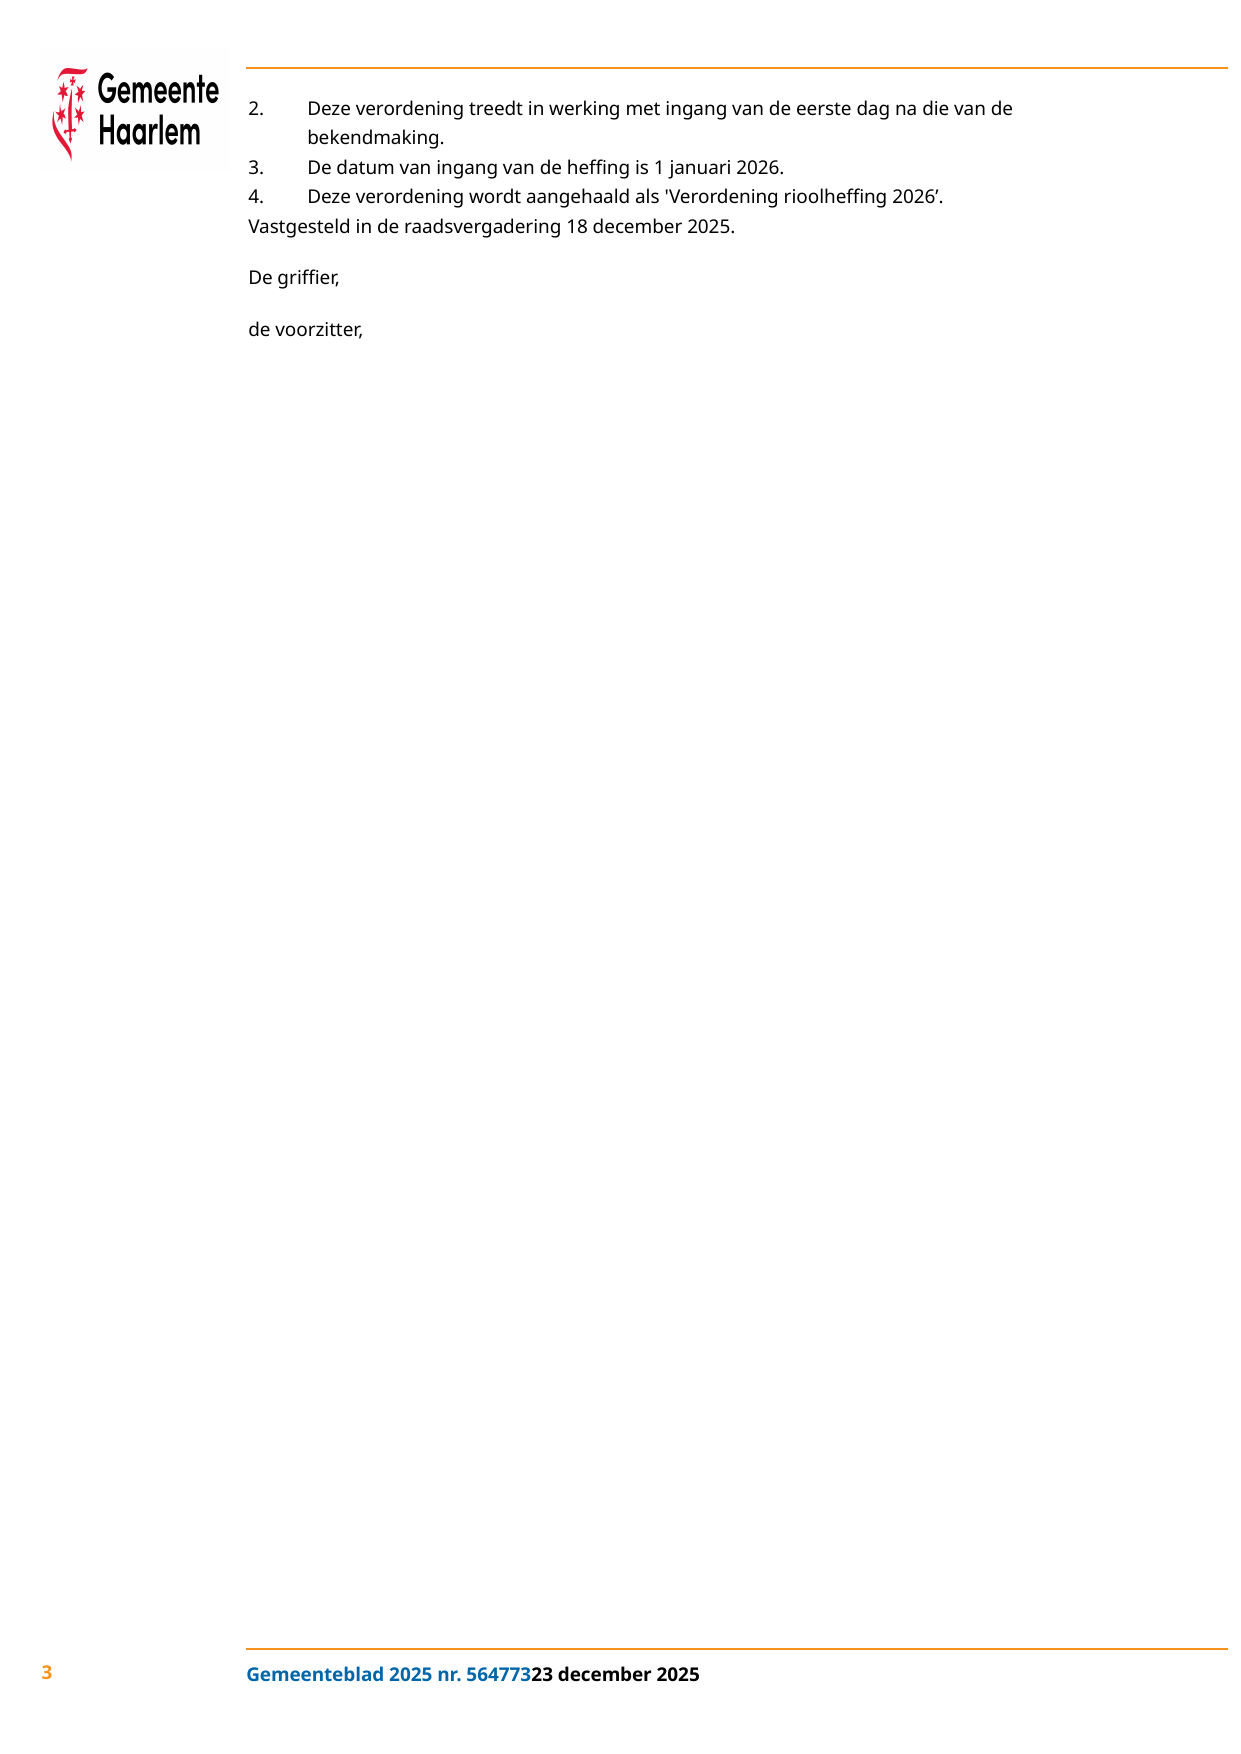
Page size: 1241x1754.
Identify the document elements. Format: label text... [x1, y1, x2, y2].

text de voorzitter, [248, 316, 1152, 342]
text De griffier, [248, 264, 1152, 290]
list Deze verordening treedt in werking met ingang van de eerste dag na die van de bekendmaking. [248, 95, 1152, 150]
list Deze verordening wordt aangehaald als 'Verordening rioolheffing 2026’. [248, 183, 1152, 209]
picture [41, 47, 231, 172]
list De datum van ingang van de heffing is 1 januari 2026. [248, 154, 1152, 180]
text Vastgesteld in de raadsvergadering 18 december 2025. [248, 213, 1152, 239]
